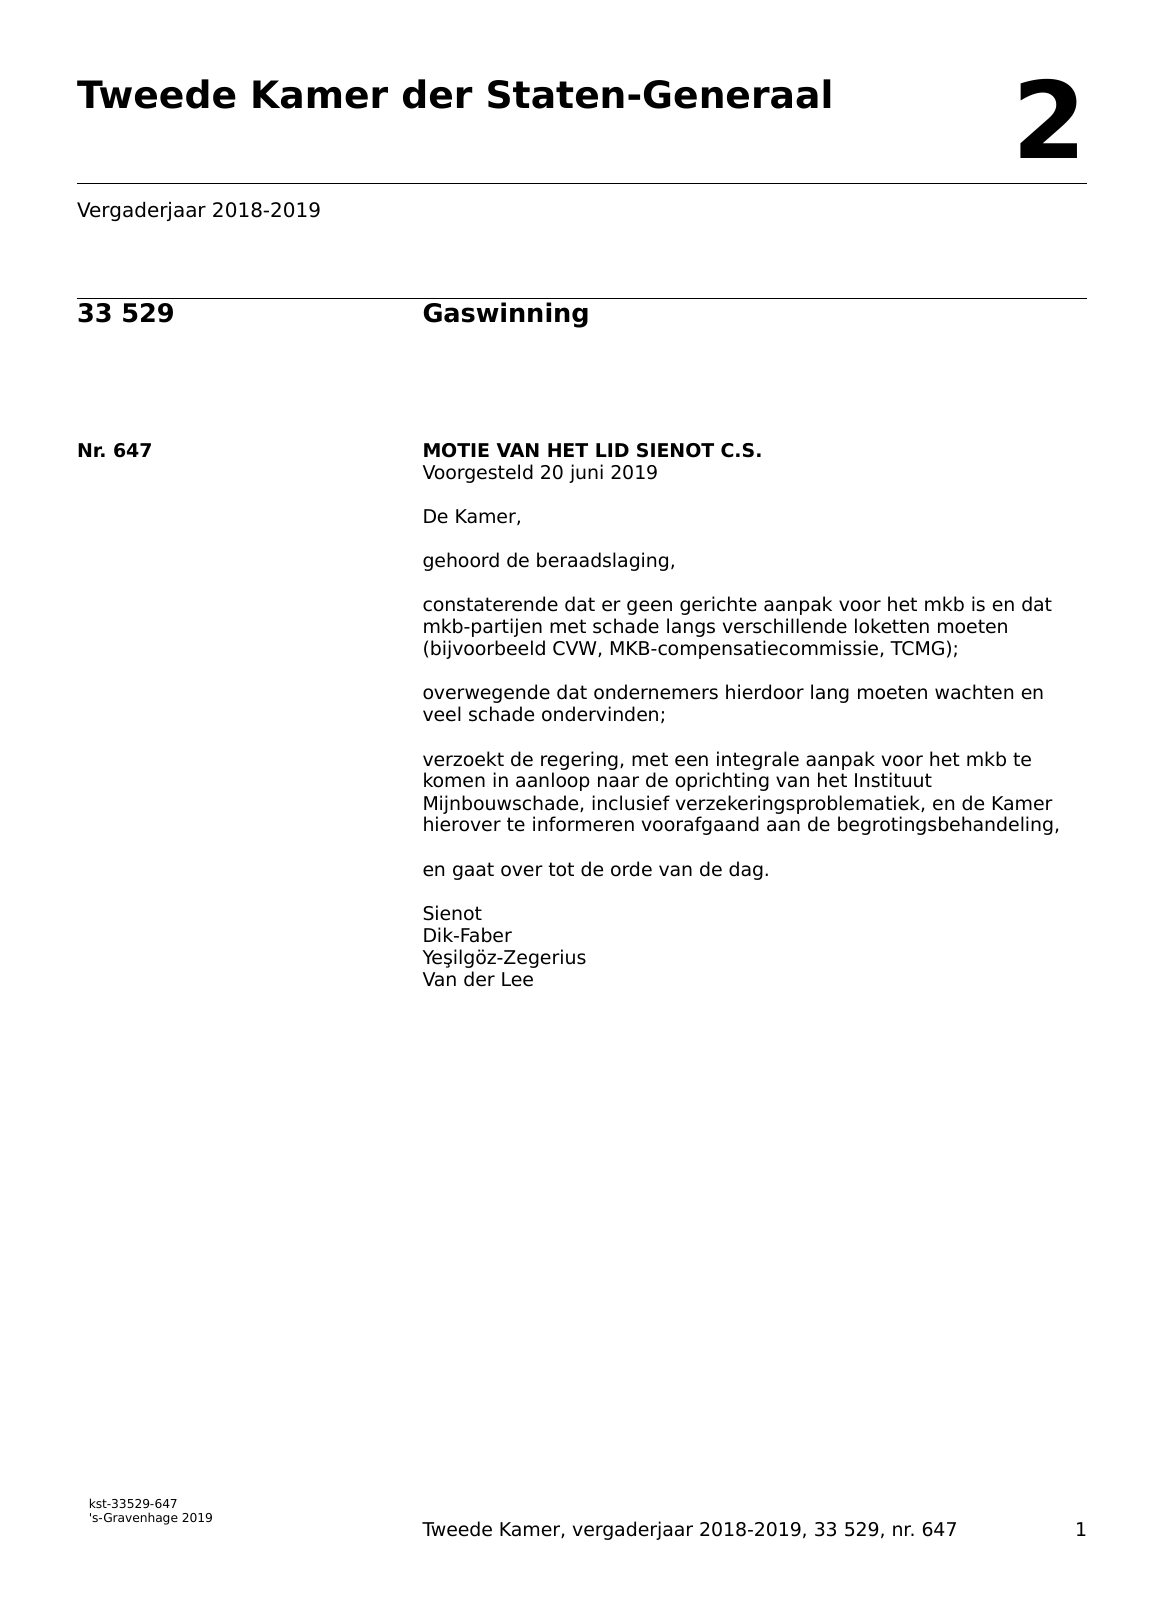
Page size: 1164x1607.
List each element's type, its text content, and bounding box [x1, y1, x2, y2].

text Sienot [422, 903, 1087, 925]
text De Kamer, [422, 506, 1087, 528]
text 's-Gravenhage 2019 [88, 1511, 323, 1525]
text Yeşilgöz-Zegerius [422, 947, 1087, 969]
text en gaat over tot de orde van de dag. [422, 858, 1087, 881]
text constaterende dat er geen gerichte aanpak voor het mkb is en dat mkb-partijen met schade langs verschillende loketten moeten (bijvoorbeeld CVW, MKB-compensatiecommissie, TCMG); [422, 594, 1087, 660]
text Voorgesteld 20 juni 2019 [422, 462, 1087, 484]
table_cell Vergaderjaar 2018-2019 [77, 184, 1087, 298]
table_header Tweede Kamer der Staten-Generaal [77, 59, 886, 183]
text overwegende dat ondernemers hierdoor lang moeten wachten en veel schade ondervinden; [422, 682, 1087, 726]
text Dik-Faber [422, 925, 1087, 947]
text verzoekt de regering, met een integrale aanpak voor het mkb te komen in aanloop naar de oprichting van het Instituut Mijnbouwschade, inclusief verzekeringsproblematiek, en de Kamer hierover te informeren voorafgaand aan de begrotingsbehandeling, [422, 748, 1087, 836]
table_header 2 [886, 59, 1087, 183]
text kst-33529-647 [88, 1497, 323, 1511]
text gehoord de beraadslaging, [422, 550, 1087, 572]
text Van der Lee [422, 969, 1087, 991]
subtitle 33 529 Gaswinning [77, 299, 1087, 329]
subtitle Nr. 647 MOTIE VAN HET LID SIENOT C.S. [77, 440, 1087, 462]
